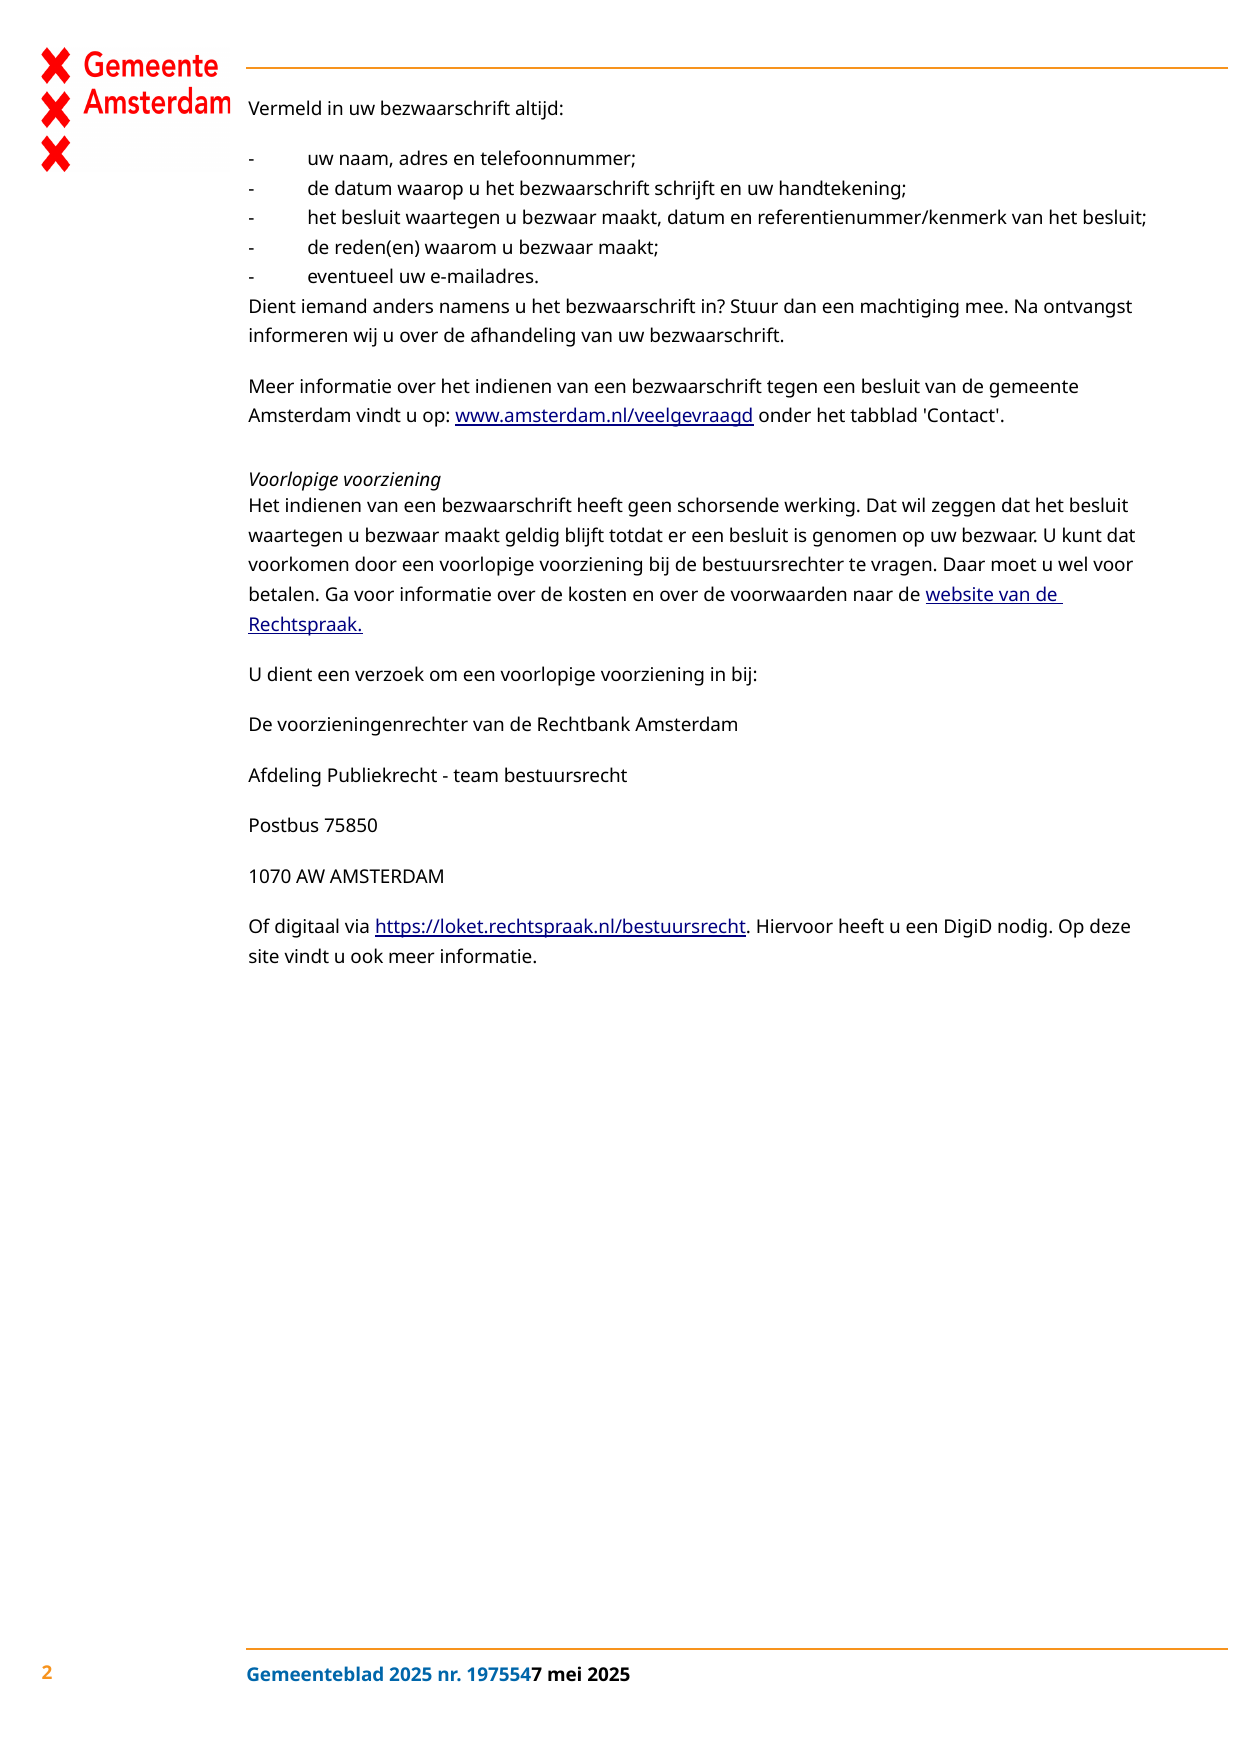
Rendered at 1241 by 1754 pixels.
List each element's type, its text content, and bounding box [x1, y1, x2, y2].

picture [41, 47, 231, 172]
text Vermeld in uw bezwaarschrift altijd: [248, 95, 1152, 121]
text De voorzieningenrechter van de Rechtbank Amsterdam [248, 712, 1152, 737]
text Postbus 75850 [248, 812, 1152, 838]
list de datum waarop u het bezwaarschrift schrijft en uw handtekening; [248, 175, 1152, 201]
list het besluit waartegen u bezwaar maakt, datum en referentienummer/kenmerk van het besluit; [248, 204, 1152, 230]
text Meer informatie over het indienen van een bezwaarschrift tegen een besluit van de gemeente Amsterdam vindt u op: www.amsterdam.nl/veelgevraagd onder het tabblad 'Contact'. [248, 373, 1152, 428]
text Afdeling Publiekrecht - team bestuursrecht [248, 762, 1152, 788]
text U dient een verzoek om een voorlopige voorziening in bij: [248, 661, 1152, 687]
text Het indienen van een bezwaarschrift heeft geen schorsende werking. Dat wil zeggen dat het besluit waartegen u bezwaar maakt geldig blijft totdat er een besluit is genomen op uw bezwaar. U kunt dat voorkomen door een voorlopige voorziening bij de bestuursrechter te vragen. Daar moet u wel voor betalen. Ga voor informatie over de kosten en over de voorwaarden naar de website van de Rechtspraak. [248, 492, 1152, 636]
text Voorlopige voorziening [248, 467, 1152, 492]
text Of digitaal via https://loket.rechtspraak.nl/bestuursrecht. Hiervoor heeft u een DigiD nodig. Op deze site vindt u ook meer informatie. [248, 913, 1152, 968]
list eventueel uw e-mailadres. [248, 263, 1152, 289]
text Dient iemand anders namens u het bezwaarschrift in? Stuur dan een machtiging mee. Na ontvangst informeren wij u over de afhandeling van uw bezwaarschrift. [248, 293, 1152, 348]
list uw naam, adres en telefoonnummer; [248, 145, 1152, 171]
list de reden(en) waarom u bezwaar maakt; [248, 234, 1152, 260]
text 1070 AW AMSTERDAM [248, 863, 1152, 888]
